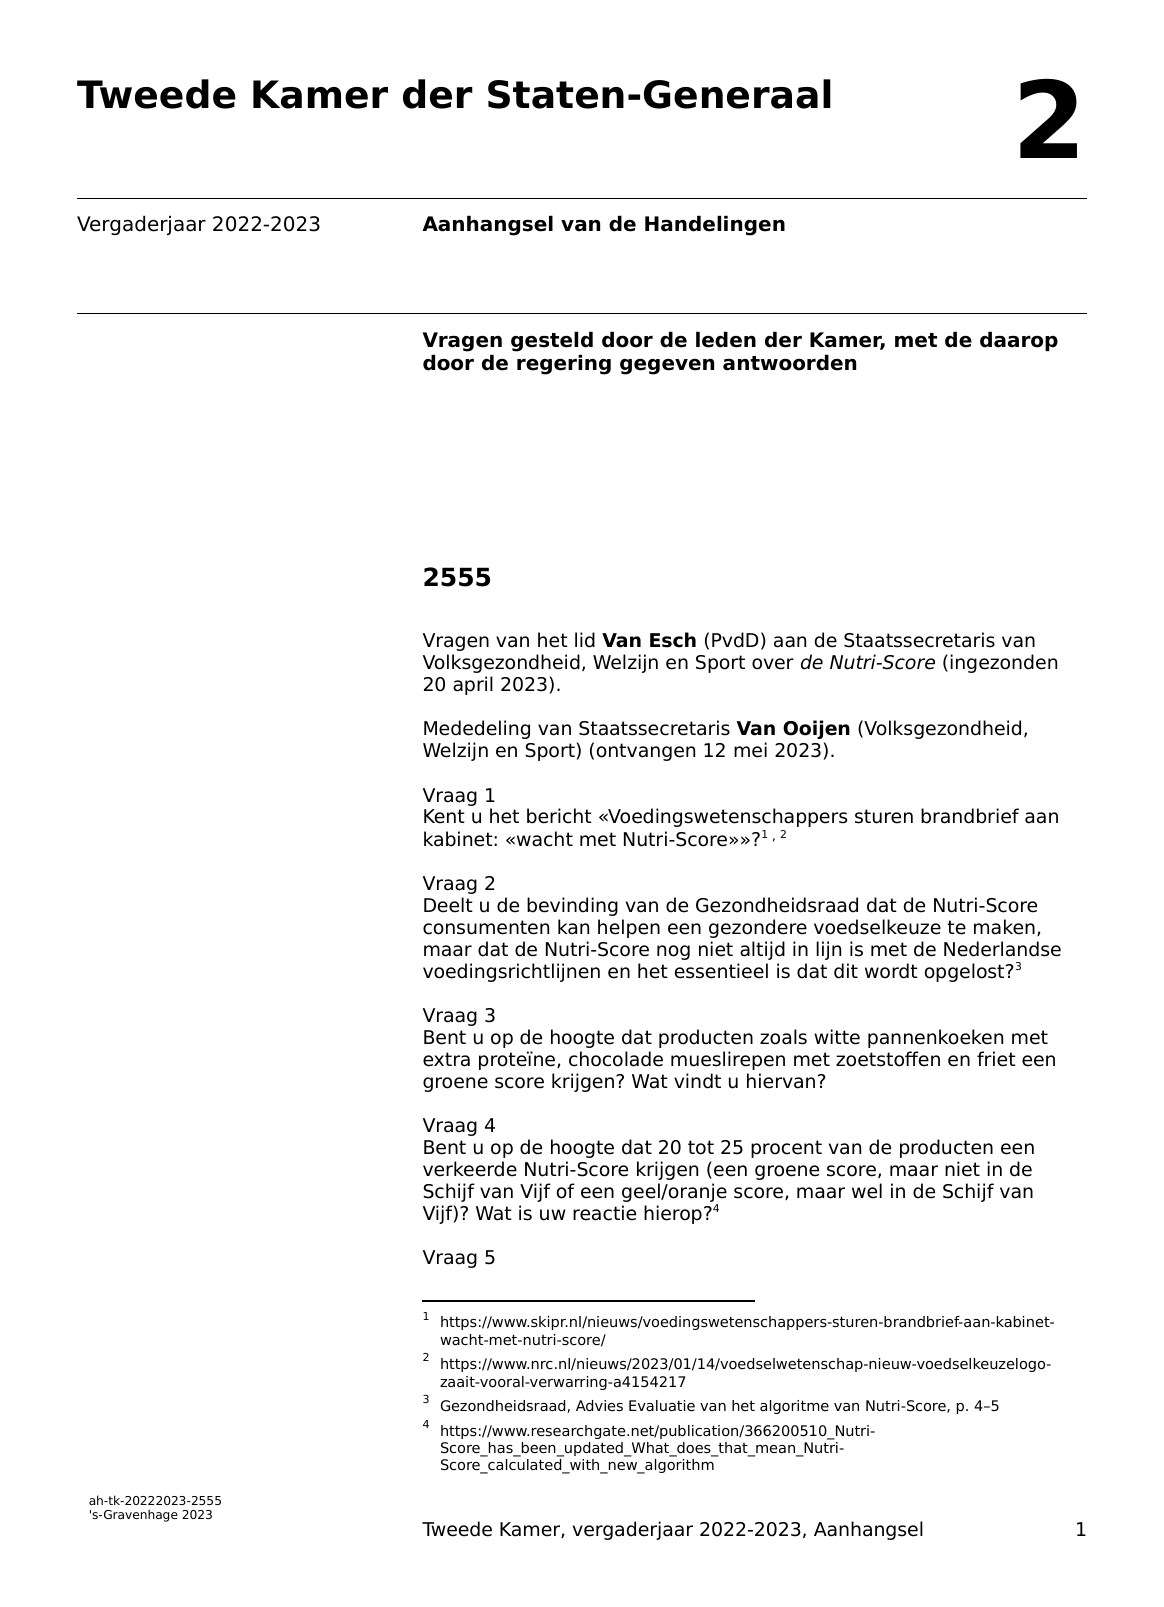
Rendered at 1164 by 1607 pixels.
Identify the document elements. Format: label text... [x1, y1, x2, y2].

text Vraag 3 [422, 1005, 1087, 1027]
text Vraag 5 [422, 1247, 1087, 1269]
text Vraag 4 [422, 1115, 1087, 1137]
text Bent u op de hoogte dat producten zoals witte pannenkoeken met extra proteïne, chocolade mueslirepen met zoetstoffen en friet een groene score krijgen? Wat vindt u hiervan? [422, 1027, 1087, 1093]
text Kent u het bericht «Voedingswetenschappers sturen brandbrief aan kabinet: «wacht met Nutri-Score»»?, [422, 806, 1087, 850]
table_cell Aanhangsel van de Handelingen [422, 199, 1087, 313]
table_header Tweede Kamer der Staten-Generaal [77, 59, 886, 198]
text Mededeling van Staatssecretaris Van Ooijen (Volksgezondheid, Welzijn en Sport) (ontvangen 12 mei 2023). [422, 718, 1087, 762]
table_cell Vergaderjaar 2022-2023 [77, 199, 422, 313]
text https://www.nrc.nl/nieuws/2023/01/14/voedselwetenschap-nieuw-voedselkeuzelogo-zaait-vooral-verwarring-a4154217 [422, 1352, 1087, 1391]
text https://www.skipr.nl/nieuws/voedingswetenschappers-sturen-brandbrief-aan-kabinet-wacht-met-nutri-score/ [422, 1310, 1087, 1349]
text Deelt u de bevinding van de Gezondheidsraad dat de Nutri-Score consumenten kan helpen een gezondere voedselkeuze te maken, maar dat de Nutri-Score nog niet altijd in lijn is met de Nederlandse voedingsrichtlijnen en het essentieel is dat dit wordt opgelost? [422, 894, 1087, 982]
table_cell Vragen gesteld door de leden der Kamer, met de daarop door de regering gegeven antwoorden [422, 314, 1087, 375]
table_header 2 [886, 59, 1087, 198]
table_cell [77, 314, 422, 375]
text Vraag 1 [422, 784, 1087, 806]
text Vraag 2 [422, 873, 1087, 894]
text 2555 [422, 563, 1087, 592]
text Gezondheidsraad, Advies Evaluatie van het algoritme van Nutri-Score, p. 4–5 [422, 1393, 1087, 1416]
text Vragen van het lid Van Esch (PvdD) aan de Staatssecretaris van Volksgezondheid, Welzijn en Sport over de Nutri-Score (ingezonden 20 april 2023). [422, 630, 1087, 696]
text ah-tk-20222023-2555 [88, 1494, 323, 1508]
text Bent u op de hoogte dat 20 tot 25 procent van de producten een verkeerde Nutri-Score krijgen (een groene score, maar niet in de Schijf van Vijf of een geel/oranje score, maar wel in de Schijf van Vijf)? Wat is uw reactie hierop? [422, 1137, 1087, 1225]
text 's-Gravenhage 2023 [88, 1508, 323, 1522]
text https://www.researchgate.net/publication/366200510_Nutri-Score_has_been_updated_What_does_that_mean_Nutri-Score_calculated_with_new_algorithm [422, 1418, 1087, 1474]
